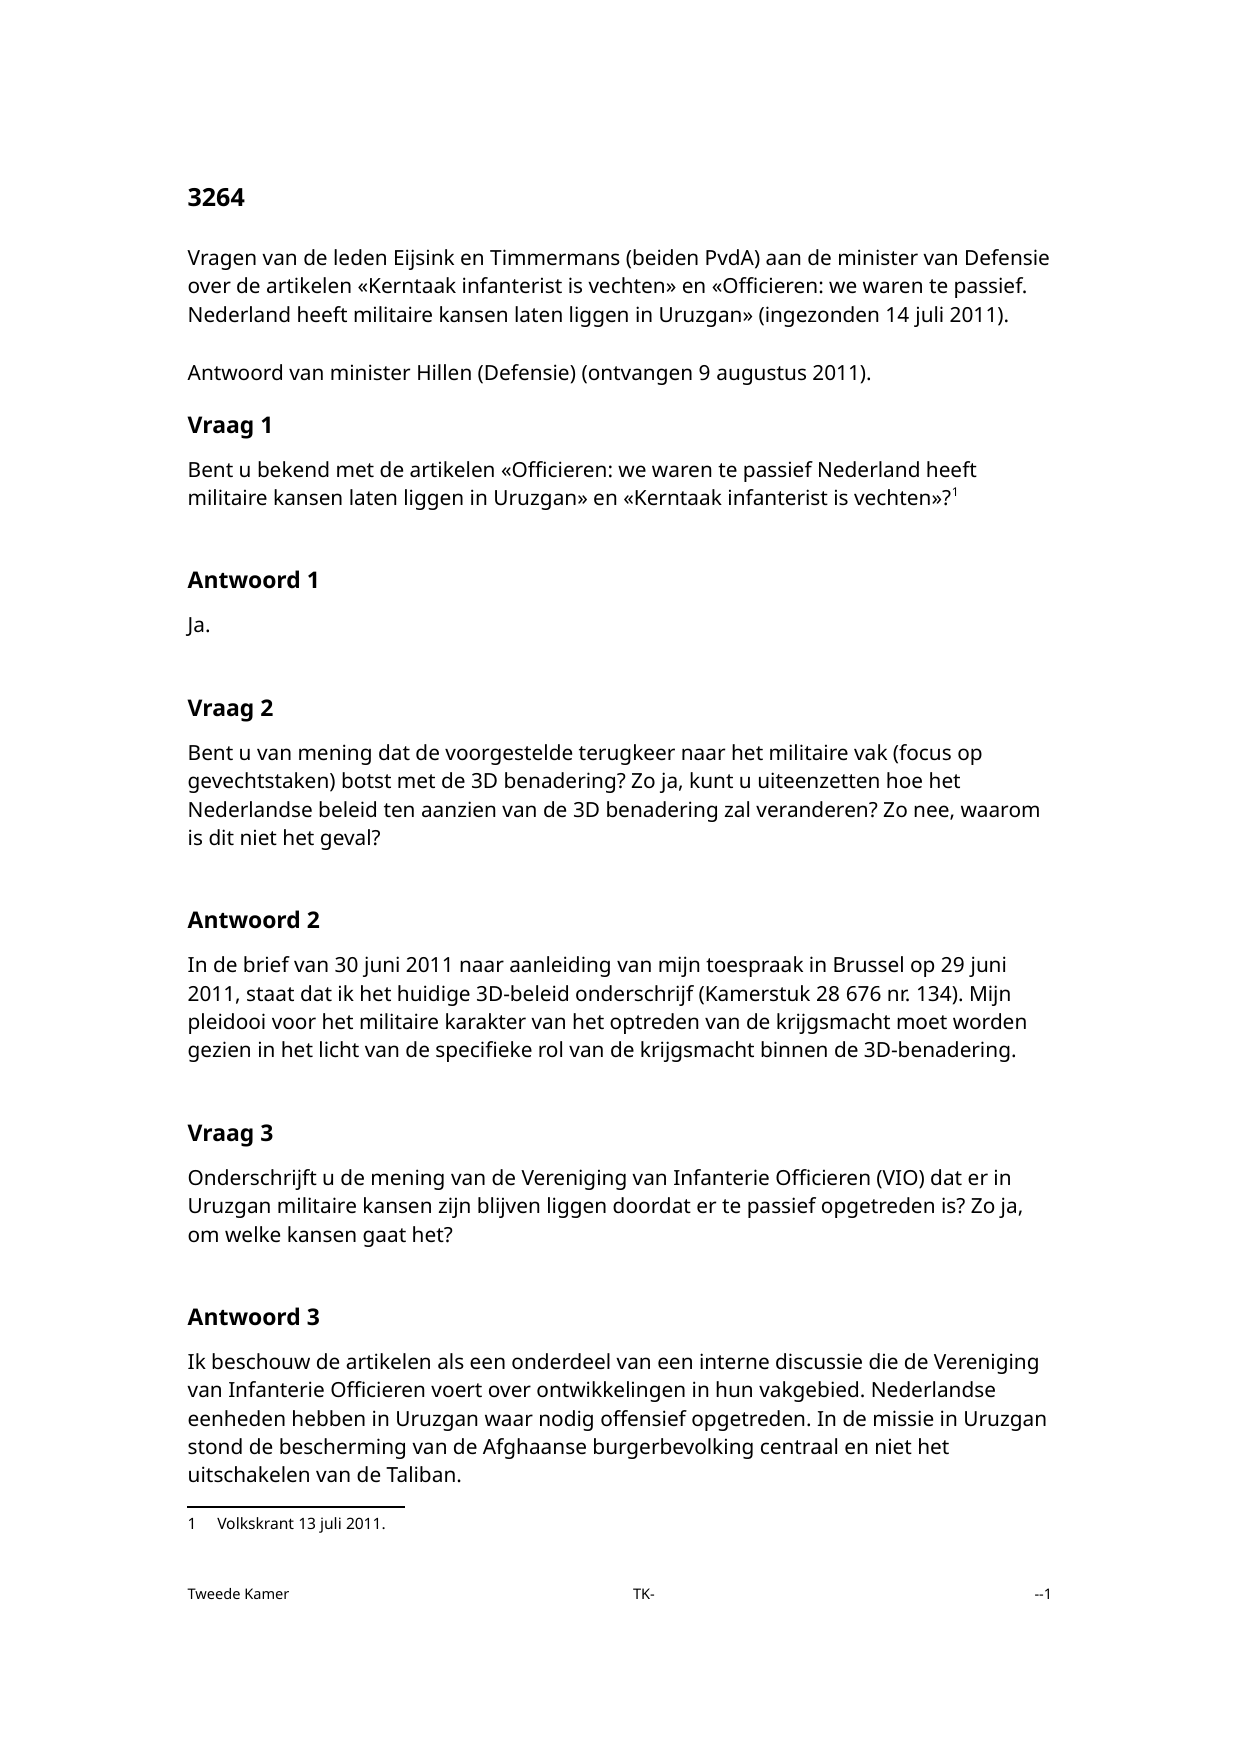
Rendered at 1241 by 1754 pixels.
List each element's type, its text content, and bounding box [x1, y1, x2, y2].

subtitle Vraag 2 [187, 692, 1053, 723]
subtitle Vraag 3 [187, 1117, 1053, 1148]
text Antwoord van minister Hillen (Defensie) (ontvangen 9 augustus 2011). [187, 358, 1053, 386]
text Vragen van de leden Eijsink en Timmermans (beiden PvdA) aan de minister van Defensie over de artikelen «Kerntaak infanterist is vechten» en «Officieren: we waren te passief. Nederland heeft militaire kansen laten liggen in Uruzgan» (ingezonden 14 juli 2011). [187, 243, 1053, 328]
text Bent u van mening dat de voorgestelde terugkeer naar het militaire vak (focus op gevechtstaken) botst met de 3D benadering? Zo ja, kunt u uiteenzetten hoe het Nederlandse beleid ten aanzien van de 3D benadering zal veranderen? Zo nee, waarom is dit niet het geval? [187, 738, 1053, 852]
subtitle Antwoord 2 [187, 904, 1053, 935]
text In de brief van 30 juni 2011 naar aanleiding van mijn toespraak in Brussel op 29 juni 2011, staat dat ik het huidige 3D-beleid onderschrijf (Kamerstuk 28 676 nr. 134). Mijn pleidooi voor het militaire karakter van het optreden van de krijgsmacht moet worden gezien in het licht van de specifieke rol van de krijgsmacht binnen de 3D-benadering. [187, 950, 1053, 1064]
subtitle Antwoord 1 [187, 564, 1053, 596]
subtitle Vraag 1 [187, 409, 1053, 440]
text Onderschrijft u de mening van de Vereniging van Infanterie Officieren (VIO) dat er in Uruzgan militaire kansen zijn blijven liggen doordat er te passief opgetreden is? Zo ja, om welke kansen gaat het? [187, 1163, 1053, 1248]
text Ja. [187, 611, 1053, 639]
text Volkskrant 13 juli 2011. [187, 1506, 1053, 1534]
text 3264 [187, 179, 1053, 213]
subtitle Antwoord 3 [187, 1301, 1053, 1332]
text Ik beschouw de artikelen als een onderdeel van een interne discussie die de Vereniging van Infanterie Officieren voert over ontwikkelingen in hun vakgebied. Nederlandse eenheden hebben in Uruzgan waar nodig offensief opgetreden. In de missie in Uruzgan stond de bescherming van de Afghaanse burgerbevolking centraal en niet het uitschakelen van de Taliban. [187, 1347, 1053, 1489]
text Bent u bekend met de artikelen «Officieren: we waren te passief Nederland heeft militaire kansen laten liggen in Uruzgan» en «Kerntaak infanterist is vechten»? [187, 455, 1053, 512]
